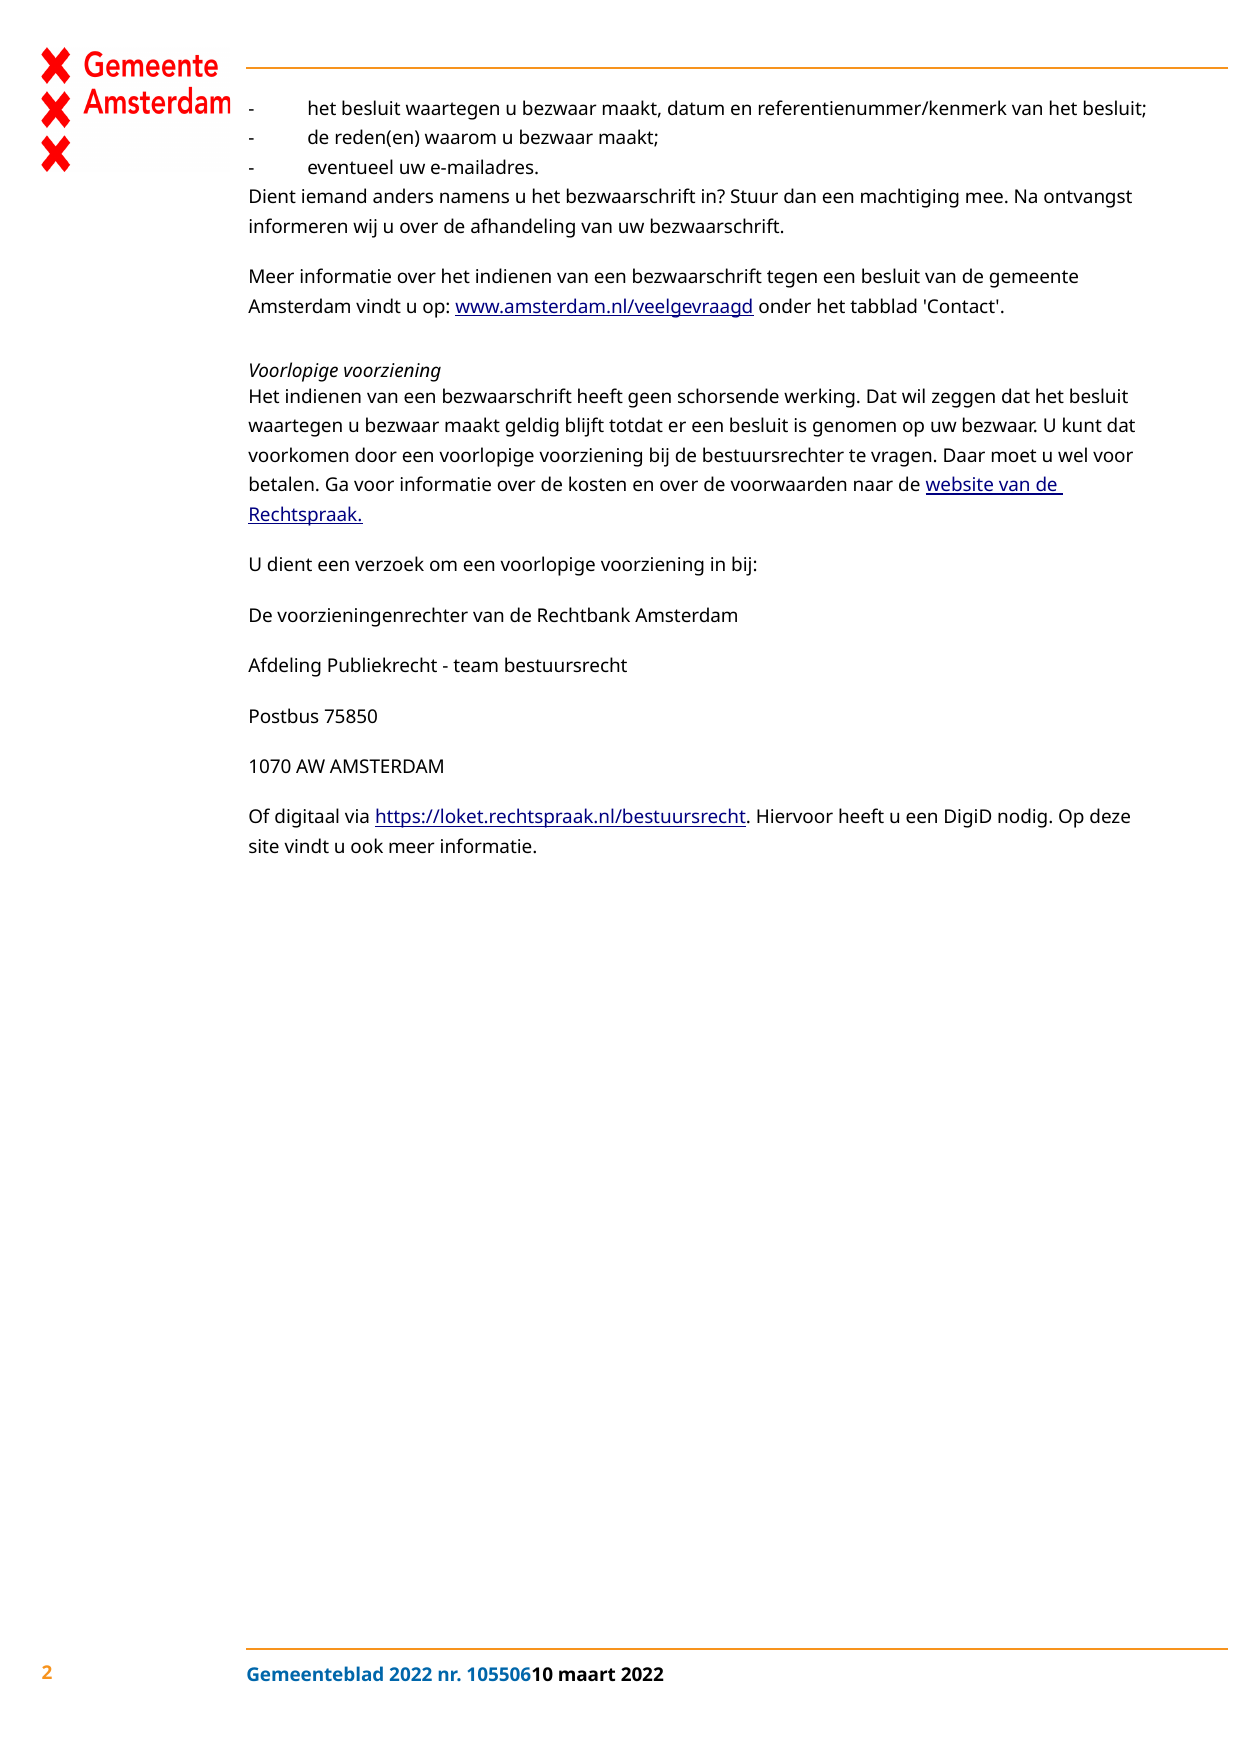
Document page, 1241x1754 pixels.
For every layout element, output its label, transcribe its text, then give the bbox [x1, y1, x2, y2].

list eventueel uw e-mailadres. [248, 154, 1152, 180]
text Of digitaal via https://loket.rechtspraak.nl/bestuursrecht. Hiervoor heeft u een DigiD nodig. Op deze site vindt u ook meer informatie. [248, 804, 1152, 859]
text U dient een verzoek om een voorlopige voorziening in bij: [248, 552, 1152, 577]
picture [41, 47, 231, 172]
text Het indienen van een bezwaarschrift heeft geen schorsende werking. Dat wil zeggen dat het besluit waartegen u bezwaar maakt geldig blijft totdat er een besluit is genomen op uw bezwaar. U kunt dat voorkomen door een voorlopige voorziening bij de bestuursrechter te vragen. Daar moet u wel voor betalen. Ga voor informatie over de kosten en over de voorwaarden naar de website van de Rechtspraak. [248, 383, 1152, 527]
list het besluit waartegen u bezwaar maakt, datum en referentienummer/kenmerk van het besluit; [248, 95, 1152, 121]
text Postbus 75850 [248, 703, 1152, 728]
list de reden(en) waarom u bezwaar maakt; [248, 124, 1152, 150]
text 1070 AW AMSTERDAM [248, 753, 1152, 779]
text Meer informatie over het indienen van een bezwaarschrift tegen een besluit van de gemeente Amsterdam vindt u op: www.amsterdam.nl/veelgevraagd onder het tabblad 'Contact'. [248, 263, 1152, 319]
text Dient iemand anders namens u het bezwaarschrift in? Stuur dan een machtiging mee. Na ontvangst informeren wij u over de afhandeling van uw bezwaarschrift. [248, 183, 1152, 239]
text Voorlopige voorziening [248, 357, 1152, 383]
text De voorzieningenrechter van de Rechtbank Amsterdam [248, 602, 1152, 628]
text Afdeling Publiekrecht - team bestuursrecht [248, 652, 1152, 678]
